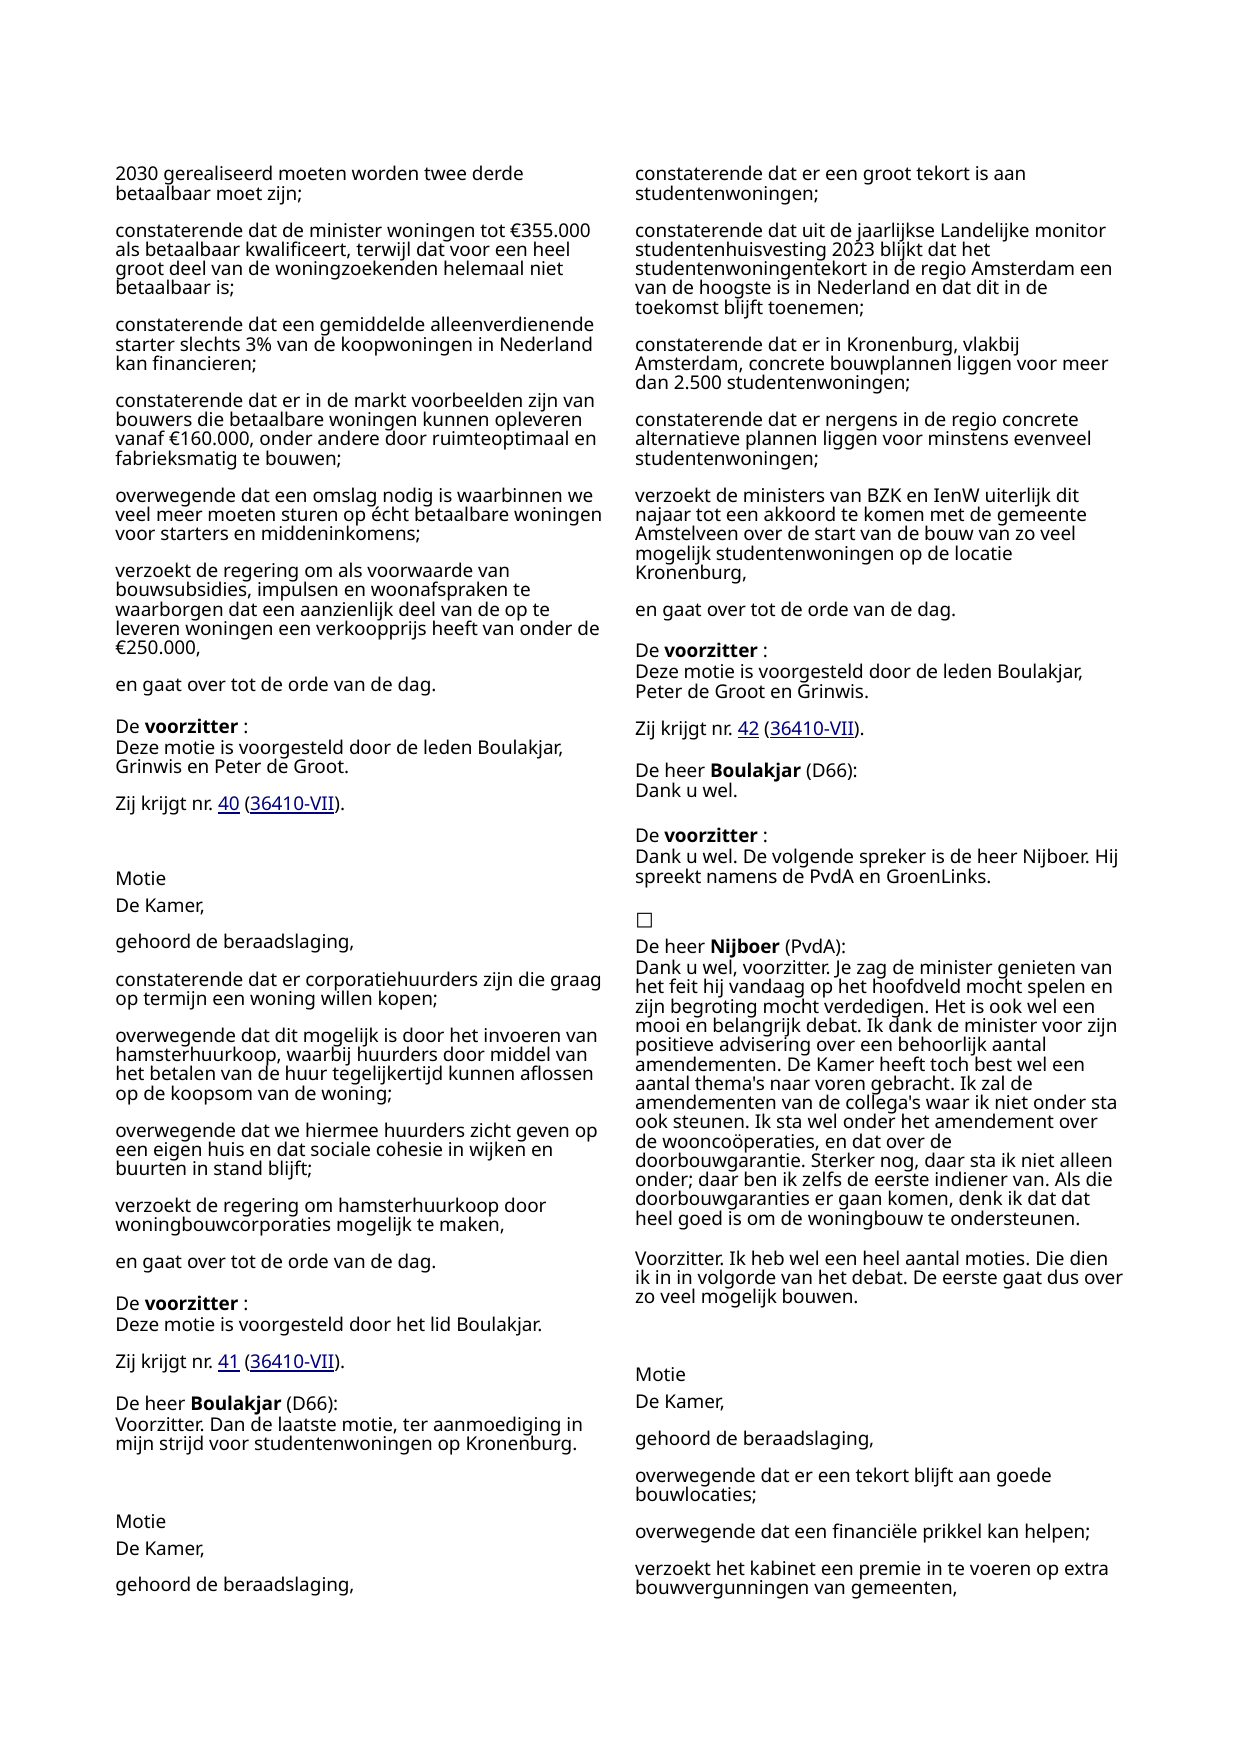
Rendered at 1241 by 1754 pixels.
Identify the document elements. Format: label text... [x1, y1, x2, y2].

text overwegende dat er een tekort blijft aan goede bouwlocaties; [635, 1467, 1125, 1505]
text verzoekt de ministers van BZK en IenW uiterlijk dit najaar tot een akkoord te komen met de gemeente Amstelveen over de start van de bouw van zo veel mogelijk studentenwoningen op de locatie Kronenburg, [635, 487, 1125, 583]
text verzoekt het kabinet een premie in te voeren op extra bouwvergunningen van gemeenten, [635, 1560, 1125, 1598]
text constaterende dat er in de markt voorbeelden zijn van bouwers die betaalbare woningen kunnen opleveren vanaf €160.000, onder andere door ruimteoptimaal en fabrieksmatig te bouwen; [115, 392, 605, 469]
text De Kamer, [635, 1393, 1125, 1412]
text constaterende dat er nergens in de regio concrete alternatieve plannen liggen voor minstens evenveel studentenwoningen; [635, 411, 1125, 469]
text De heer Nijboer (PvdA): [635, 933, 1125, 959]
text constaterende dat er in Kronenburg, vlakbij Amsterdam, concrete bouwplannen liggen voor meer dan 2.500 studentenwoningen; [635, 336, 1125, 393]
text overwegende dat dit mogelijk is door het invoeren van hamsterhuurkoop, waarbij huurders door middel van het betalen van de huur tegelijkertijd kunnen aflossen op de koopsom van de woning; [115, 1027, 605, 1104]
text constaterende dat er een groot tekort is aan studentenwoningen; [635, 165, 1125, 204]
text De heer Boulakjar (D66): [115, 1390, 605, 1416]
text Deze motie is voorgesteld door het lid Boulakjar. [115, 1316, 605, 1335]
text 2030 gerealiseerd moeten worden twee derde betaalbaar moet zijn; [115, 165, 605, 204]
text Voorzitter. Dan de laatste motie, ter aanmoediging in mijn strijd voor studentenwoningen op Kronenburg. [115, 1416, 605, 1454]
text De voorzitter : [635, 638, 1125, 663]
text verzoekt de regering om als voorwaarde van bouwsubsidies, impulsen en woonafspraken te waarborgen dat een aanzienlijk deel van de op te leveren woningen een verkoopprijs heeft van onder de €250.000, [115, 562, 605, 658]
text Zij krijgt nr. 40 (36410-VII). [115, 795, 605, 814]
text Motie [115, 865, 605, 891]
text verzoekt de regering om hamsterhuurkoop door woningbouwcorporaties mogelijk te maken, [115, 1197, 605, 1236]
text overwegende dat we hiermee huurders zicht geven op een eigen huis en dat sociale cohesie in wijken en buurten in stand blijft; [115, 1122, 605, 1179]
text Deze motie is voorgesteld door de leden Boulakjar, Grinwis en Peter de Groot. [115, 739, 605, 777]
text Dank u wel. De volgende spreker is de heer Nijboer. Hij spreekt namens de PvdA en GroenLinks. [635, 848, 1125, 887]
text De voorzitter : [115, 1290, 605, 1316]
text Zij krijgt nr. 41 (36410-VII). [115, 1353, 605, 1372]
text De Kamer, [115, 897, 605, 916]
text De Kamer, [115, 1539, 605, 1559]
text Voorzitter. Ik heb wel een heel aantal moties. Die dien ik in in volgorde van het debat. De eerste gaat dus over zo veel mogelijk bouwen. [635, 1250, 1125, 1307]
text Zij krijgt nr. 42 (36410-VII). [635, 720, 1125, 739]
text constaterende dat uit de jaarlijkse Landelijke monitor studentenhuisvesting 2023 blijkt dat het studentenwoningentekort in de regio Amsterdam een van de hoogste is in Nederland en dat dit in de toekomst blijft toenemen; [635, 222, 1125, 318]
text De voorzitter : [635, 823, 1125, 848]
text Motie [115, 1508, 605, 1533]
text ⬜ [635, 908, 1125, 933]
text constaterende dat er corporatiehuurders zijn die graag op termijn een woning willen kopen; [115, 971, 605, 1009]
text De heer Boulakjar (D66): [635, 757, 1125, 782]
text en gaat over tot de orde van de dag. [115, 1253, 605, 1273]
text De voorzitter : [115, 713, 605, 739]
text gehoord de beraadslaging, [635, 1429, 1125, 1449]
text en gaat over tot de orde van de dag. [115, 676, 605, 696]
text Dank u wel. [635, 782, 1125, 802]
text Deze motie is voorgesteld door de leden Boulakjar, Peter de Groot en Grinwis. [635, 663, 1125, 702]
text en gaat over tot de orde van de dag. [635, 601, 1125, 620]
text overwegende dat een omslag nodig is waarbinnen we veel meer moeten sturen op écht betaalbare woningen voor starters en middeninkomens; [115, 487, 605, 544]
text Motie [635, 1361, 1125, 1387]
text gehoord de beraadslaging, [115, 933, 605, 953]
text constaterende dat de minister woningen tot €355.000 als betaalbaar kwalificeert, terwijl dat voor een heel groot deel van de woningzoekenden helemaal niet betaalbaar is; [115, 222, 605, 299]
text constaterende dat een gemiddelde alleenverdienende starter slechts 3% van de koopwoningen in Nederland kan financieren; [115, 316, 605, 374]
text Dank u wel, voorzitter. Je zag de minister genieten van het feit hij vandaag op het hoofdveld mocht spelen en zijn begroting mocht verdedigen. Het is ook wel een mooi en belangrijk debat. Ik dank de minister voor zijn positieve advisering over een behoorlijk aantal amendementen. De Kamer heeft toch best wel een aantal thema's naar voren gebracht. Ik zal de amendementen van de collega's waar ik niet onder sta ook steunen. Ik sta wel onder het amendement over de wooncoöperaties, en dat over de doorbouwgarantie. Sterker nog, daar sta ik niet alleen onder; daar ben ik zelfs de eerste indiener van. Als die doorbouwgaranties er gaan komen, denk ik dat dat heel goed is om de woningbouw te ondersteunen. [635, 959, 1125, 1229]
text overwegende dat een financiële prikkel kan helpen; [635, 1523, 1125, 1542]
text gehoord de beraadslaging, [115, 1576, 605, 1596]
